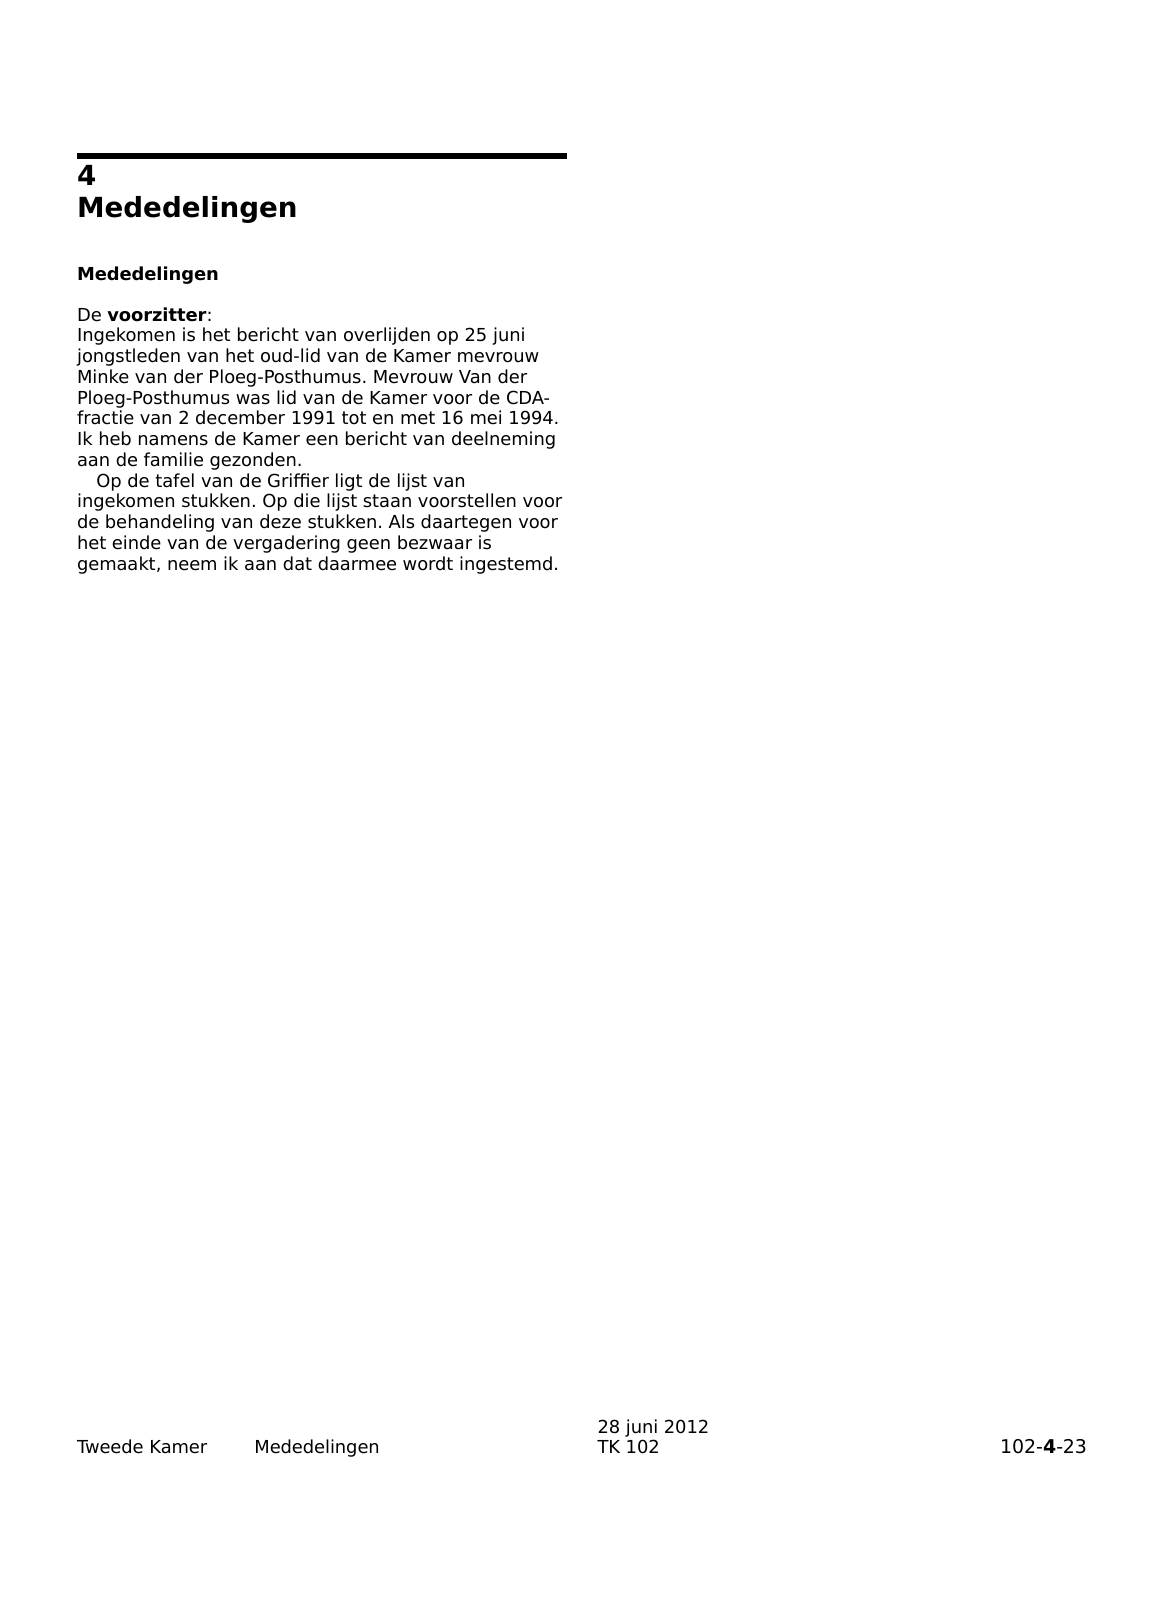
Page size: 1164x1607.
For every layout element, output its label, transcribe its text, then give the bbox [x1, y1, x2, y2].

text Mededelingen [77, 264, 567, 284]
text Ingekomen is het bericht van overlijden op 25 juni jongstleden van het oud-lid van de Kamer mevrouw Minke van der Ploeg-Posthumus. Mevrouw Van der Ploeg-Posthumus was lid van de Kamer voor de CDA-fractie van 2 december 1991 tot en met 16 mei 1994. Ik heb namens de Kamer een bericht van deelneming aan de familie gezonden. [77, 325, 567, 470]
title 4 Mededelingen [77, 159, 567, 224]
text De voorzitter: [77, 304, 567, 325]
text Op de tafel van de Griffier ligt de lijst van ingekomen stukken. Op die lijst staan voorstellen voor de behandeling van deze stukken. Als daartegen voor het einde van de vergadering geen bezwaar is gemaakt, neem ik aan dat daarmee wordt ingestemd. [77, 470, 567, 574]
